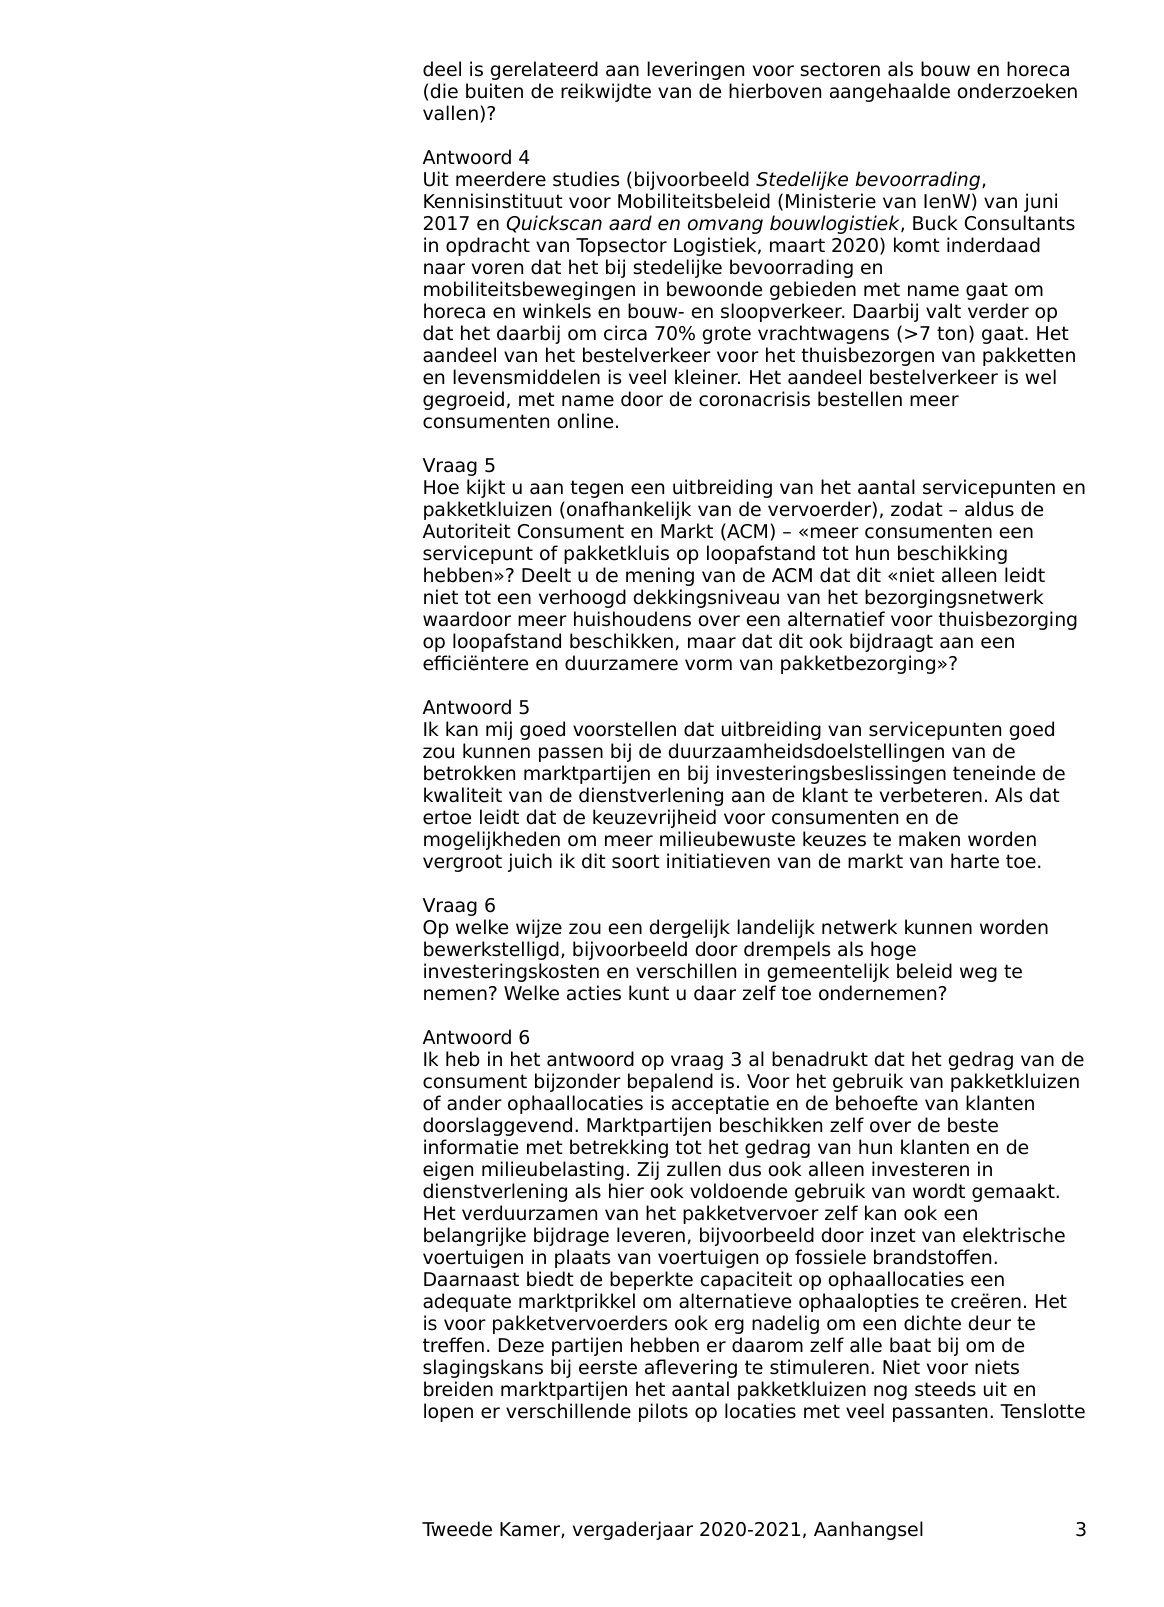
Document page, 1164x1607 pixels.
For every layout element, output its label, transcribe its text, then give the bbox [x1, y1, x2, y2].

text Hoe kijkt u aan tegen een uitbreiding van het aantal servicepunten en pakketkluizen (onafhankelijk van de vervoerder), zodat – aldus de Autoriteit Consument en Markt (ACM) – «meer consumenten een servicepunt of pakketkluis op loopafstand tot hun beschikking hebben»? Deelt u de mening van de ACM dat dit «niet alleen leidt niet tot een verhoogd dekkingsniveau van het bezorgingsnetwerk waardoor meer huishoudens over een alternatief voor thuisbezorging op loopafstand beschikken, maar dat dit ook bijdraagt aan een efficiëntere en duurzamere vorm van pakketbezorging»? [422, 477, 1087, 675]
text Vraag 5 [422, 455, 1087, 477]
text Vraag 6 [422, 895, 1087, 917]
text Antwoord 6 [422, 1027, 1087, 1049]
text Daarnaast biedt de beperkte capaciteit op ophaallocaties een adequate marktprikkel om alternatieve ophaalopties te creëren. Het is voor pakketvervoerders ook erg nadelig om een dichte deur te treffen. Deze partijen hebben er daarom zelf alle baat bij om de slagingskans bij eerste aflevering te stimuleren. Niet voor niets breiden marktpartijen het aantal pakketkluizen nog steeds uit en lopen er verschillende pilots op locaties met veel passanten. Tenslotte [422, 1269, 1087, 1423]
text Uit meerdere studies (bijvoorbeeld Stedelijke bevoorrading, Kennisinstituut voor Mobiliteitsbeleid (Ministerie van IenW) van juni 2017 en Quickscan aard en omvang bouwlogistiek, Buck Consultants in opdracht van Topsector Logistiek, maart 2020) komt inderdaad naar voren dat het bij stedelijke bevoorrading en mobiliteitsbewegingen in bewoonde gebieden met name gaat om horeca en winkels en bouw- en sloopverkeer. Daarbij valt verder op dat het daarbij om circa 70% grote vrachtwagens (>7 ton) gaat. Het aandeel van het bestelverkeer voor het thuisbezorgen van pakketten en levensmiddelen is veel kleiner. Het aandeel bestelverkeer is wel gegroeid, met name door de coronacrisis bestellen meer consumenten online. [422, 169, 1087, 433]
text Antwoord 5 [422, 697, 1087, 719]
text Ik heb in het antwoord op vraag 3 al benadrukt dat het gedrag van de consument bijzonder bepalend is. Voor het gebruik van pakketkluizen of ander ophaallocaties is acceptatie en de behoefte van klanten doorslaggevend. Marktpartijen beschikken zelf over de beste informatie met betrekking tot het gedrag van hun klanten en de eigen milieubelasting. Zij zullen dus ook alleen investeren in dienstverlening als hier ook voldoende gebruik van wordt gemaakt. Het verduurzamen van het pakketvervoer zelf kan ook een belangrijke bijdrage leveren, bijvoorbeeld door inzet van elektrische voertuigen in plaats van voertuigen op fossiele brandstoffen. [422, 1049, 1087, 1269]
text deel is gerelateerd aan leveringen voor sectoren als bouw en horeca (die buiten de reikwijdte van de hierboven aangehaalde onderzoeken vallen)? [422, 59, 1087, 125]
text Ik kan mij goed voorstellen dat uitbreiding van servicepunten goed zou kunnen passen bij de duurzaamheidsdoelstellingen van de betrokken marktpartijen en bij investeringsbeslissingen teneinde de kwaliteit van de dienstverlening aan de klant te verbeteren. Als dat ertoe leidt dat de keuzevrijheid voor consumenten en de mogelijkheden om meer milieubewuste keuzes te maken worden vergroot juich ik dit soort initiatieven van de markt van harte toe. [422, 719, 1087, 873]
text Antwoord 4 [422, 147, 1087, 169]
text Op welke wijze zou een dergelijk landelijk netwerk kunnen worden bewerkstelligd, bijvoorbeeld door drempels als hoge investeringskosten en verschillen in gemeentelijk beleid weg te nemen? Welke acties kunt u daar zelf toe ondernemen? [422, 917, 1087, 1005]
